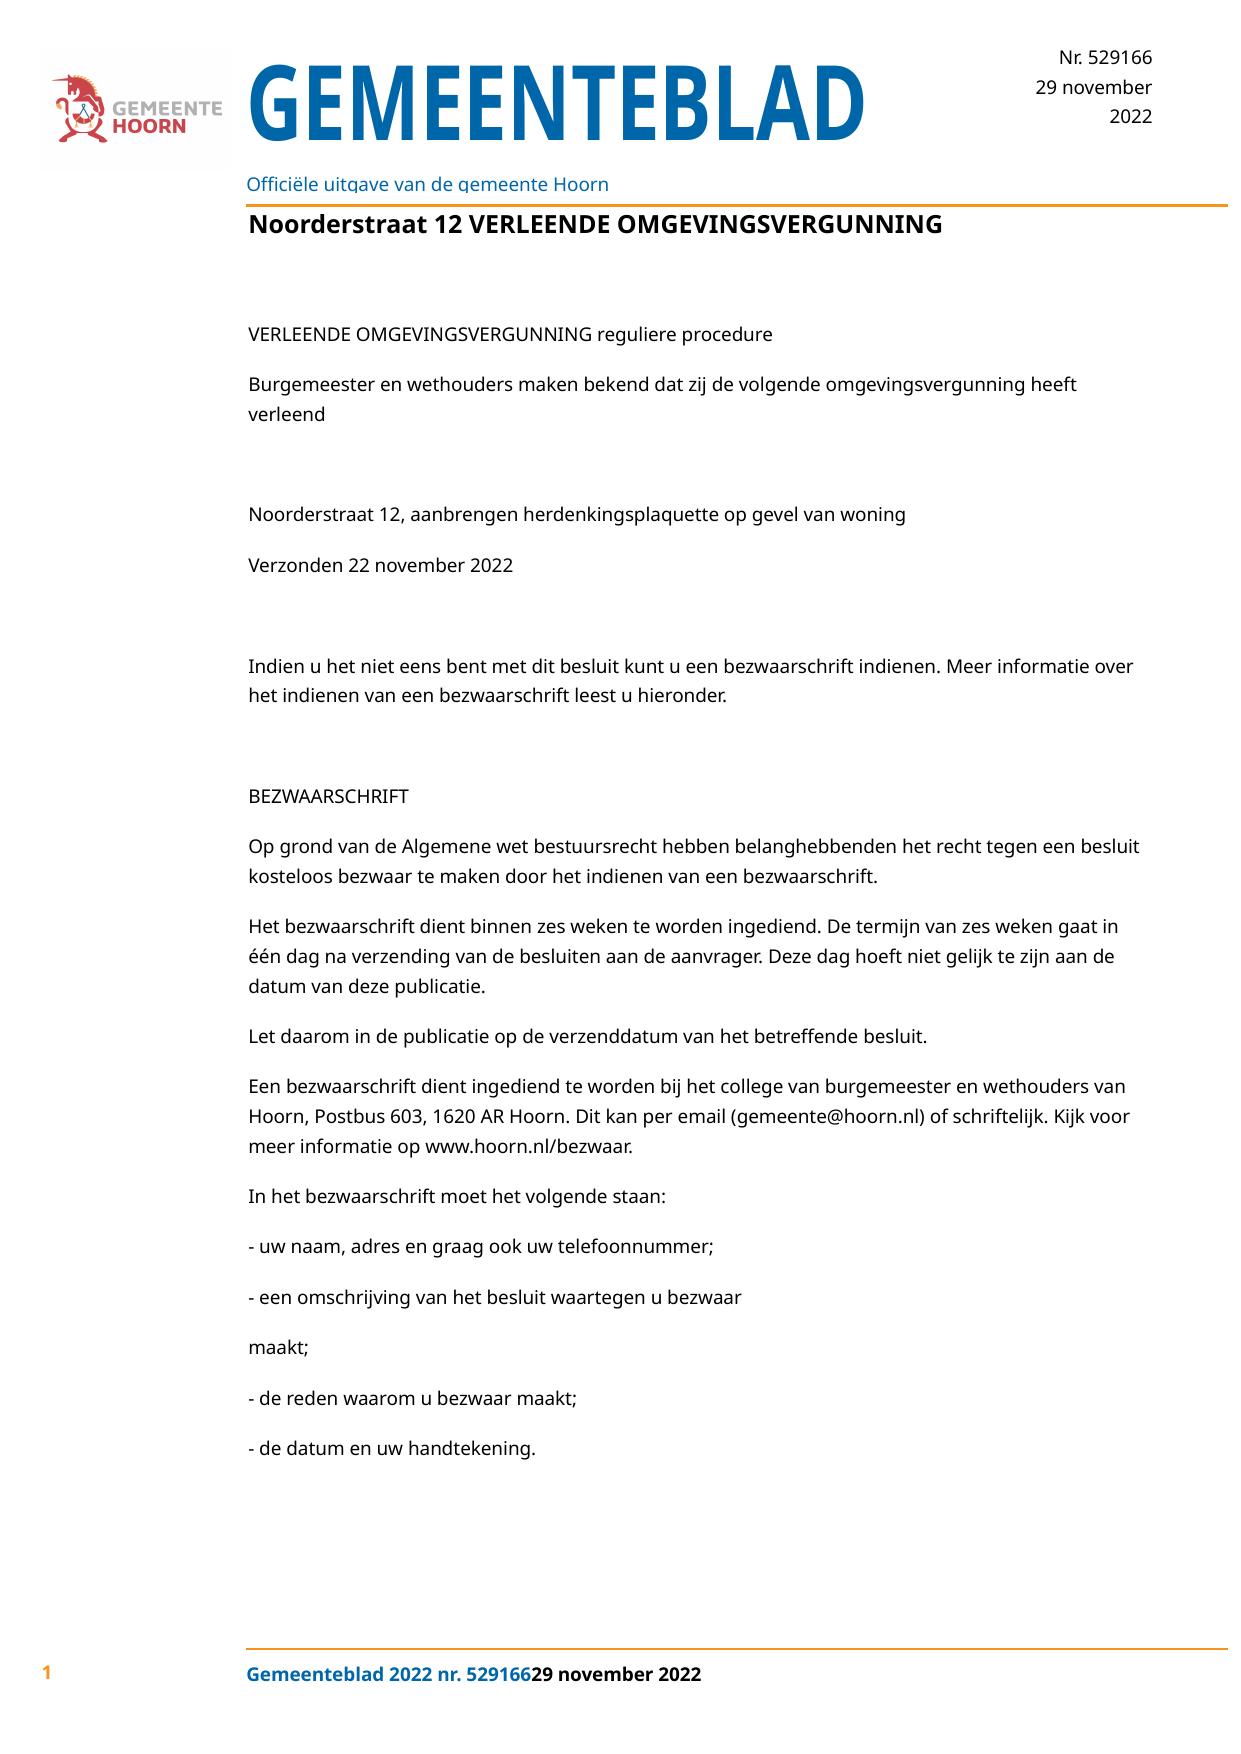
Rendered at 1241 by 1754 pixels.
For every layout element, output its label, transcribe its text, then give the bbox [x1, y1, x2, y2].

picture [41, 47, 231, 172]
text - de reden waarom u bezwaar maakt; [248, 1385, 1152, 1411]
text - de datum en uw handtekening. [248, 1435, 1152, 1461]
text In het bezwaarschrift moet het volgende staan: [248, 1183, 1152, 1209]
text Verzonden 22 november 2022 [248, 552, 1152, 578]
text Op grond van de Algemene wet bestuursrecht hebben belanghebbenden het recht tegen een besluit kosteloos bezwaar te maken door het indienen van een bezwaarschrift. [248, 834, 1152, 889]
text VERLEENDE OMGEVINGSVERGUNNING reguliere procedure [248, 321, 1152, 346]
text - uw naam, adres en graag ook uw telefoonnummer; [248, 1234, 1152, 1259]
text Een bezwaarschrift dient ingediend te worden bij het college van burgemeester en wethouders van Hoorn, Postbus 603, 1620 AR Hoorn. Dit kan per email (gemeente@hoorn.nl) of schriftelijk. Kijk voor meer informatie op www.hoorn.nl/bezwaar. [248, 1074, 1152, 1158]
text Indien u het niet eens bent met dit besluit kunt u een bezwaarschrift indienen. Meer informatie over het indienen van een bezwaarschrift leest u hieronder. [248, 653, 1152, 708]
text BEZWAARSCHRIFT [248, 783, 1152, 809]
text Het bezwaarschrift dient binnen zes weken te worden ingediend. De termijn van zes weken gaat in één dag na verzending van de besluiten aan de aanvrager. Deze dag hoeft niet gelijk te zijn aan de datum van deze publicatie. [248, 914, 1152, 998]
text Let daarom in de publicatie op de verzenddatum van het betreffende besluit. [248, 1023, 1152, 1049]
text Noorderstraat 12 VERLEENDE OMGEVINGSVERGUNNING [248, 207, 1152, 241]
text Noorderstraat 12, aanbrengen herdenkingsplaquette op gevel van woning [248, 502, 1152, 527]
text maakt; [248, 1334, 1152, 1360]
text Burgemeester en wethouders maken bekend dat zij de volgende omgevingsvergunning heeft verleend [248, 371, 1152, 426]
text - een omschrijving van het besluit waartegen u bezwaar [248, 1284, 1152, 1310]
